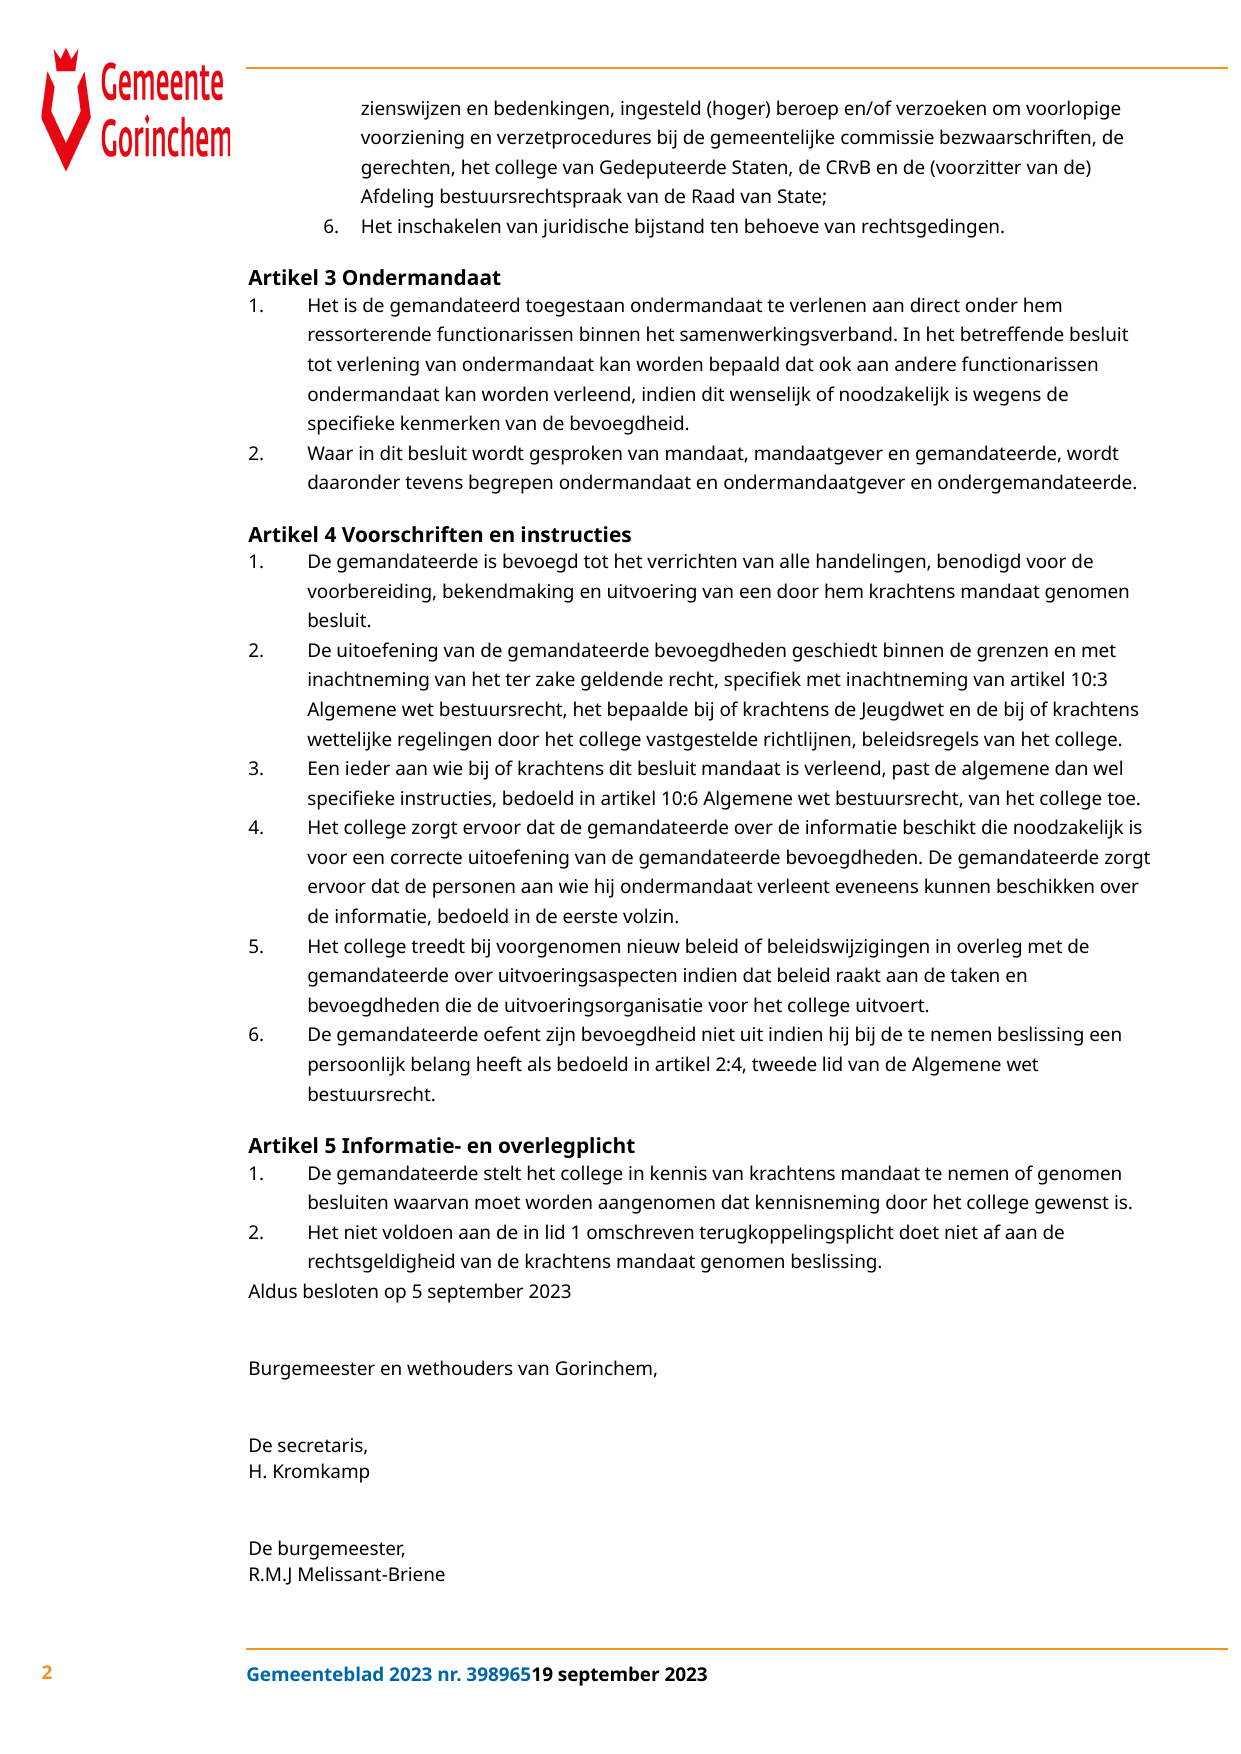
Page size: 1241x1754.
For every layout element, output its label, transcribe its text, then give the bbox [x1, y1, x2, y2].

text Aldus besloten op 5 september 2023 [248, 1278, 1152, 1304]
list De gemandateerde is bevoegd tot het verrichten van alle handelingen, benodigd voor de voorbereiding, bekendmaking en uitvoering van een door hem krachtens mandaat genomen besluit. [248, 548, 1152, 633]
list Een ieder aan wie bij of krachtens dit besluit mandaat is verleend, past de algemene dan wel specifieke instructies, bedoeld in artikel 10:6 Algemene wet bestuursrecht, van het college toe. [248, 755, 1152, 811]
list De uitoefening van de gemandateerde bevoegdheden geschiedt binnen de grenzen en met inachtneming van het ter zake geldende recht, specifiek met inachtneming van artikel 10:3 Algemene wet bestuursrecht, het bepaalde bij of krachtens de Jeugdwet en de bij of krachtens wettelijke regelingen door het college vastgestelde richtlijnen, beleidsregels van het college. [248, 637, 1152, 752]
list zienswijzen en bedenkingen, ingesteld (hoger) beroep en/of verzoeken om voorlopige voorziening en verzetprocedures bij de gemeentelijke commissie bezwaarschriften, de gerechten, het college van Gedeputeerde Staten, de CRvB en de (voorzitter van de) Afdeling bestuursrechtspraak van de Raad van State; [323, 95, 1152, 209]
list Het college zorgt ervoor dat de gemandateerde over de informatie beschikt die noodzakelijk is voor een correcte uitoefening van de gemandateerde bevoegdheden. De gemandateerde zorgt ervoor dat de personen aan wie hij ondermandaat verleent eveneens kunnen beschikken over de informatie, bedoeld in de eerste volzin. [248, 814, 1152, 929]
list Het niet voldoen aan de in lid 1 omschreven terugkoppelingsplicht doet niet af aan de rechtsgeldigheid van de krachtens mandaat genomen beslissing. [248, 1219, 1152, 1274]
list Het is de gemandateerd toegestaan ondermandaat te verlenen aan direct onder hem ressorterende functionarissen binnen het samenwerkingsverband. In het betreffende besluit tot verlening van ondermandaat kan worden bepaald dat ook aan andere functionarissen ondermandaat kan worden verleend, indien dit wenselijk of noodzakelijk is wegens de specifieke kenmerken van de bevoegdheid. [248, 292, 1152, 436]
list Het inschakelen van juridische bijstand ten behoeve van rechtsgedingen. [323, 213, 1152, 239]
text H. Kromkamp [248, 1458, 1152, 1484]
list De gemandateerde oefent zijn bevoegdheid niet uit indien hij bij de te nemen beslissing een persoonlijk belang heeft als bedoeld in artikel 2:4, tweede lid van de Algemene wet bestuursrecht. [248, 1022, 1152, 1107]
text De burgemeester, [248, 1535, 1152, 1561]
list De gemandateerde stelt het college in kennis van krachtens mandaat te nemen of genomen besluiten waarvan moet worden aangenomen dat kennisneming door het college gewenst is. [248, 1160, 1152, 1215]
list Waar in dit besluit wordt gesproken van mandaat, mandaatgever en gemandateerde, wordt daaronder tevens begrepen ondermandaat en ondermandaatgever en ondergemandateerde. [248, 440, 1152, 495]
text Artikel 5 Informatie- en overlegplicht [248, 1131, 1152, 1160]
text De secretaris, [248, 1432, 1152, 1458]
text R.M.J Melissant-Briene [248, 1561, 1152, 1587]
picture [41, 47, 231, 172]
text Artikel 4 Voorschriften en instructies [248, 520, 1152, 548]
text Burgemeester en wethouders van Gorinchem, [248, 1355, 1152, 1381]
list Het college treedt bij voorgenomen nieuw beleid of beleidswijzigingen in overleg met de gemandateerde over uitvoeringsaspecten indien dat beleid raakt aan de taken en bevoegdheden die de uitvoeringsorganisatie voor het college uitvoert. [248, 933, 1152, 1018]
text Artikel 3 Ondermandaat [248, 263, 1152, 292]
